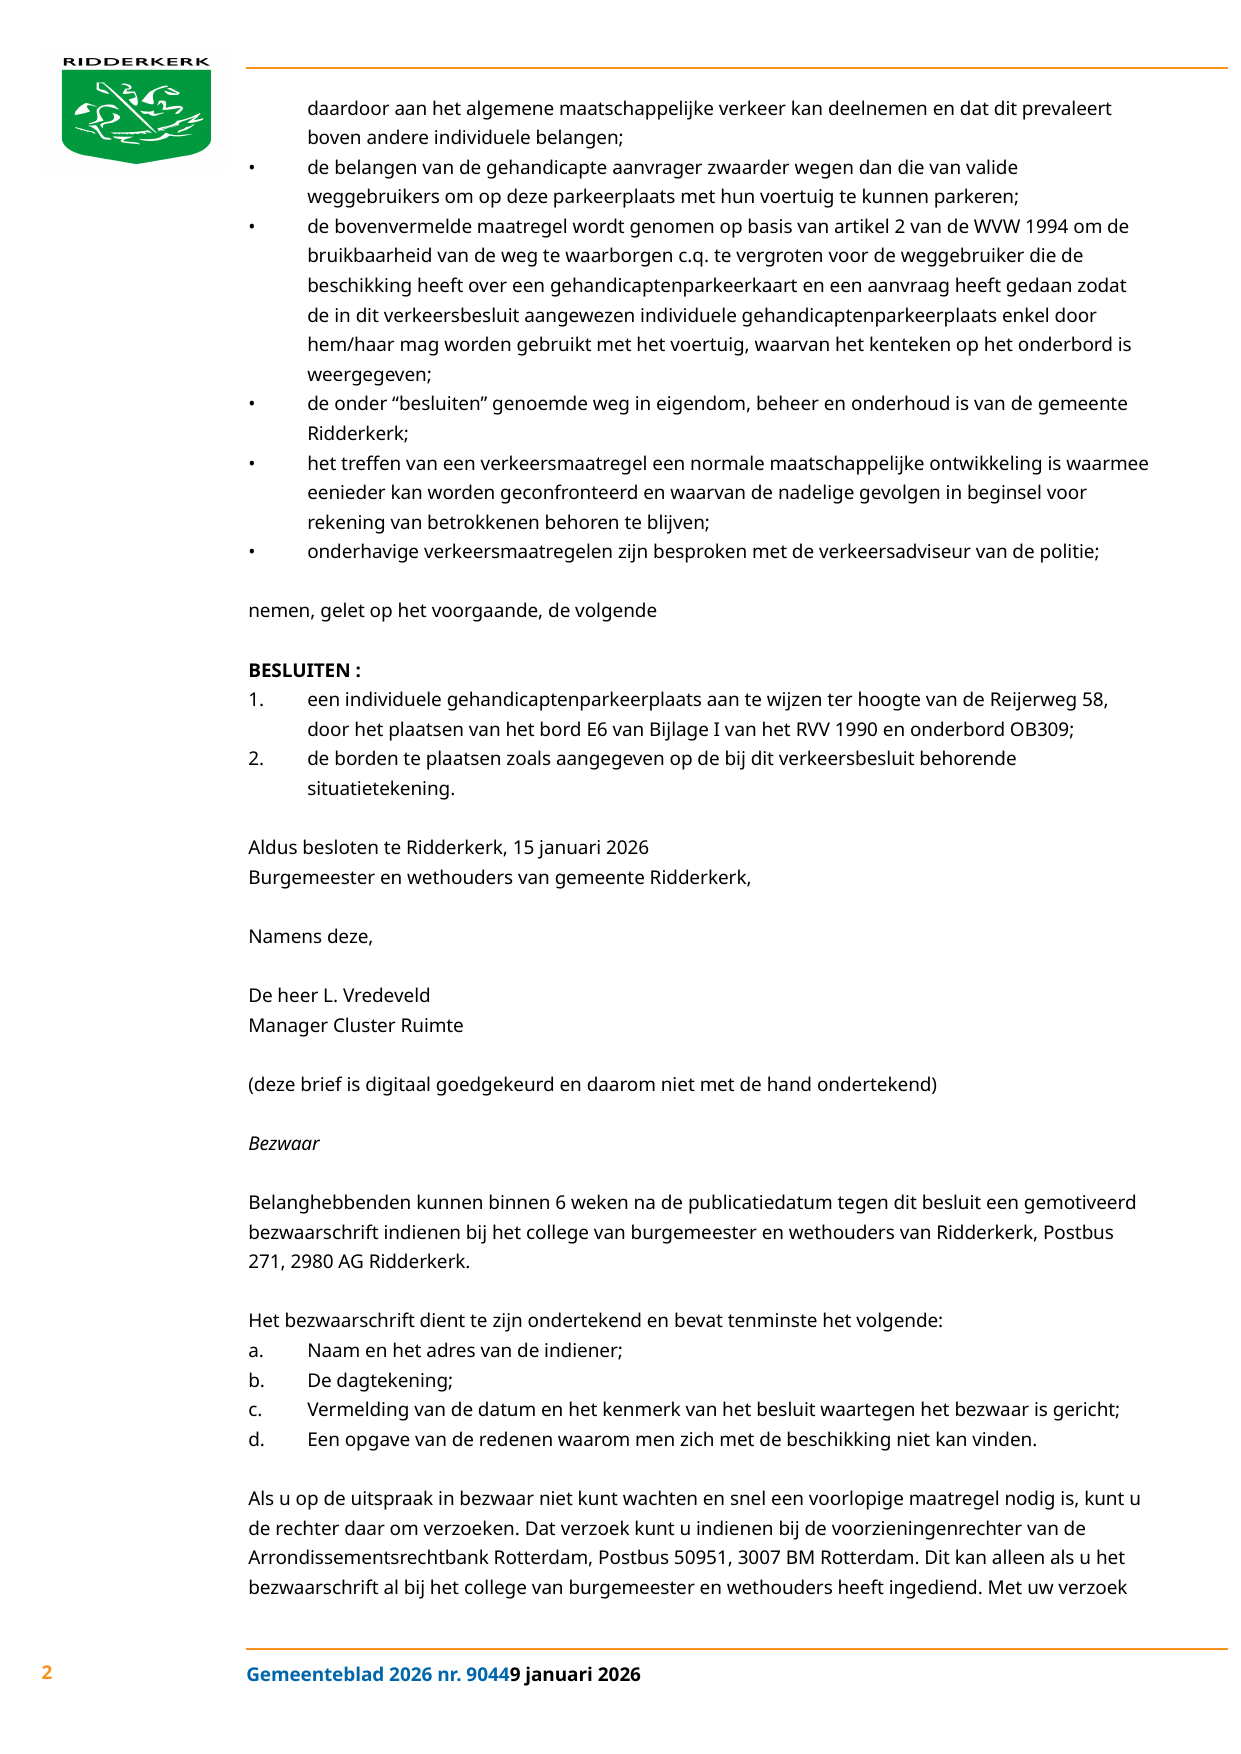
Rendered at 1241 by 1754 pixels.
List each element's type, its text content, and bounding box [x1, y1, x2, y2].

list de belangen van de gehandicapte aanvrager zwaarder wegen dan die van valide weggebruikers om op deze parkeerplaats met hun voertuig te kunnen parkeren; [248, 154, 1152, 209]
list een individuele gehandicaptenparkeerplaats aan te wijzen ter hoogte van de Reijerweg 58, door het plaatsen van het bord E6 van Bijlage I van het RVV 1990 en onderbord OB309; [248, 686, 1152, 742]
text (deze brief is digitaal goedgekeurd en daarom niet met de hand ondertekend) [248, 1071, 1152, 1097]
list de onder “besluiten” genoemde weg in eigendom, beheer en onderhoud is van de gemeente Ridderkerk; [248, 391, 1152, 446]
list Een opgave van de redenen waarom men zich met de beschikking niet kan vinden. [248, 1426, 1152, 1452]
text Bezwaar [248, 1130, 1152, 1156]
list Vermelding van de datum en het kenmerk van het besluit waartegen het bezwaar is gericht; [248, 1396, 1152, 1422]
list de borden te plaatsen zoals aangegeven op de bij dit verkeersbesluit behorende situatietekening. [248, 746, 1152, 801]
list de bovenvermelde maatregel wordt genomen op basis van artikel 2 van de WVW 1994 om de bruikbaarheid van de weg te waarborgen c.q. te vergroten voor de weggebruiker die de beschikking heeft over een gehandicaptenparkeerkaart en een aanvraag heeft gedaan zodat de in dit verkeersbesluit aangewezen individuele gehandicaptenparkeerplaats enkel door hem/haar mag worden gebruikt met het voertuig, waarvan het kenteken op het onderbord is weergegeven; [248, 213, 1152, 387]
list het treffen van een verkeersmaatregel een normale maatschappelijke ontwikkeling is waarmee eenieder kan worden geconfronteerd en waarvan de nadelige gevolgen in beginsel voor rekening van betrokkenen behoren te blijven; [248, 450, 1152, 535]
picture [41, 47, 231, 172]
list onderhavige verkeersmaatregelen zijn besproken met de verkeersadviseur van de politie; [248, 538, 1152, 564]
list De dagtekening; [248, 1367, 1152, 1393]
text Manager Cluster Ruimte [248, 1012, 1152, 1038]
text nemen, gelet op het voorgaande, de volgende [248, 598, 1152, 623]
text BESLUITEN : [248, 657, 1152, 683]
text Burgemeester en wethouders van gemeente Ridderkerk, [248, 864, 1152, 890]
text Namens deze, [248, 923, 1152, 949]
text De heer L. Vredeveld [248, 982, 1152, 1008]
text Belanghebbenden kunnen binnen 6 weken na de publicatiedatum tegen dit besluit een gemotiveerd bezwaarschrift indienen bij het college van burgemeester en wethouders van Ridderkerk, Postbus 271, 2980 AG Ridderkerk. [248, 1189, 1152, 1274]
list daardoor aan het algemene maatschappelijke verkeer kan deelnemen en dat dit prevaleert boven andere individuele belangen; [248, 95, 1152, 150]
text Als u op de uitspraak in bezwaar niet kunt wachten en snel een voorlopige maatregel nodig is, kunt u de rechter daar om verzoeken. Dat verzoek kunt u indienen bij de voorzieningenrechter van de Arrondissementsrechtbank Rotterdam, Postbus 50951, 3007 BM Rotterdam. Dit kan alleen als u het bezwaarschrift al bij het college van burgemeester en wethouders heeft ingediend. Met uw verzoek [248, 1485, 1152, 1600]
list Naam en het adres van de indiener; [248, 1337, 1152, 1363]
text Aldus besloten te Ridderkerk, 15 januari 2026 [248, 834, 1152, 860]
text Het bezwaarschrift dient te zijn ondertekend en bevat tenminste het volgende: [248, 1308, 1152, 1333]
